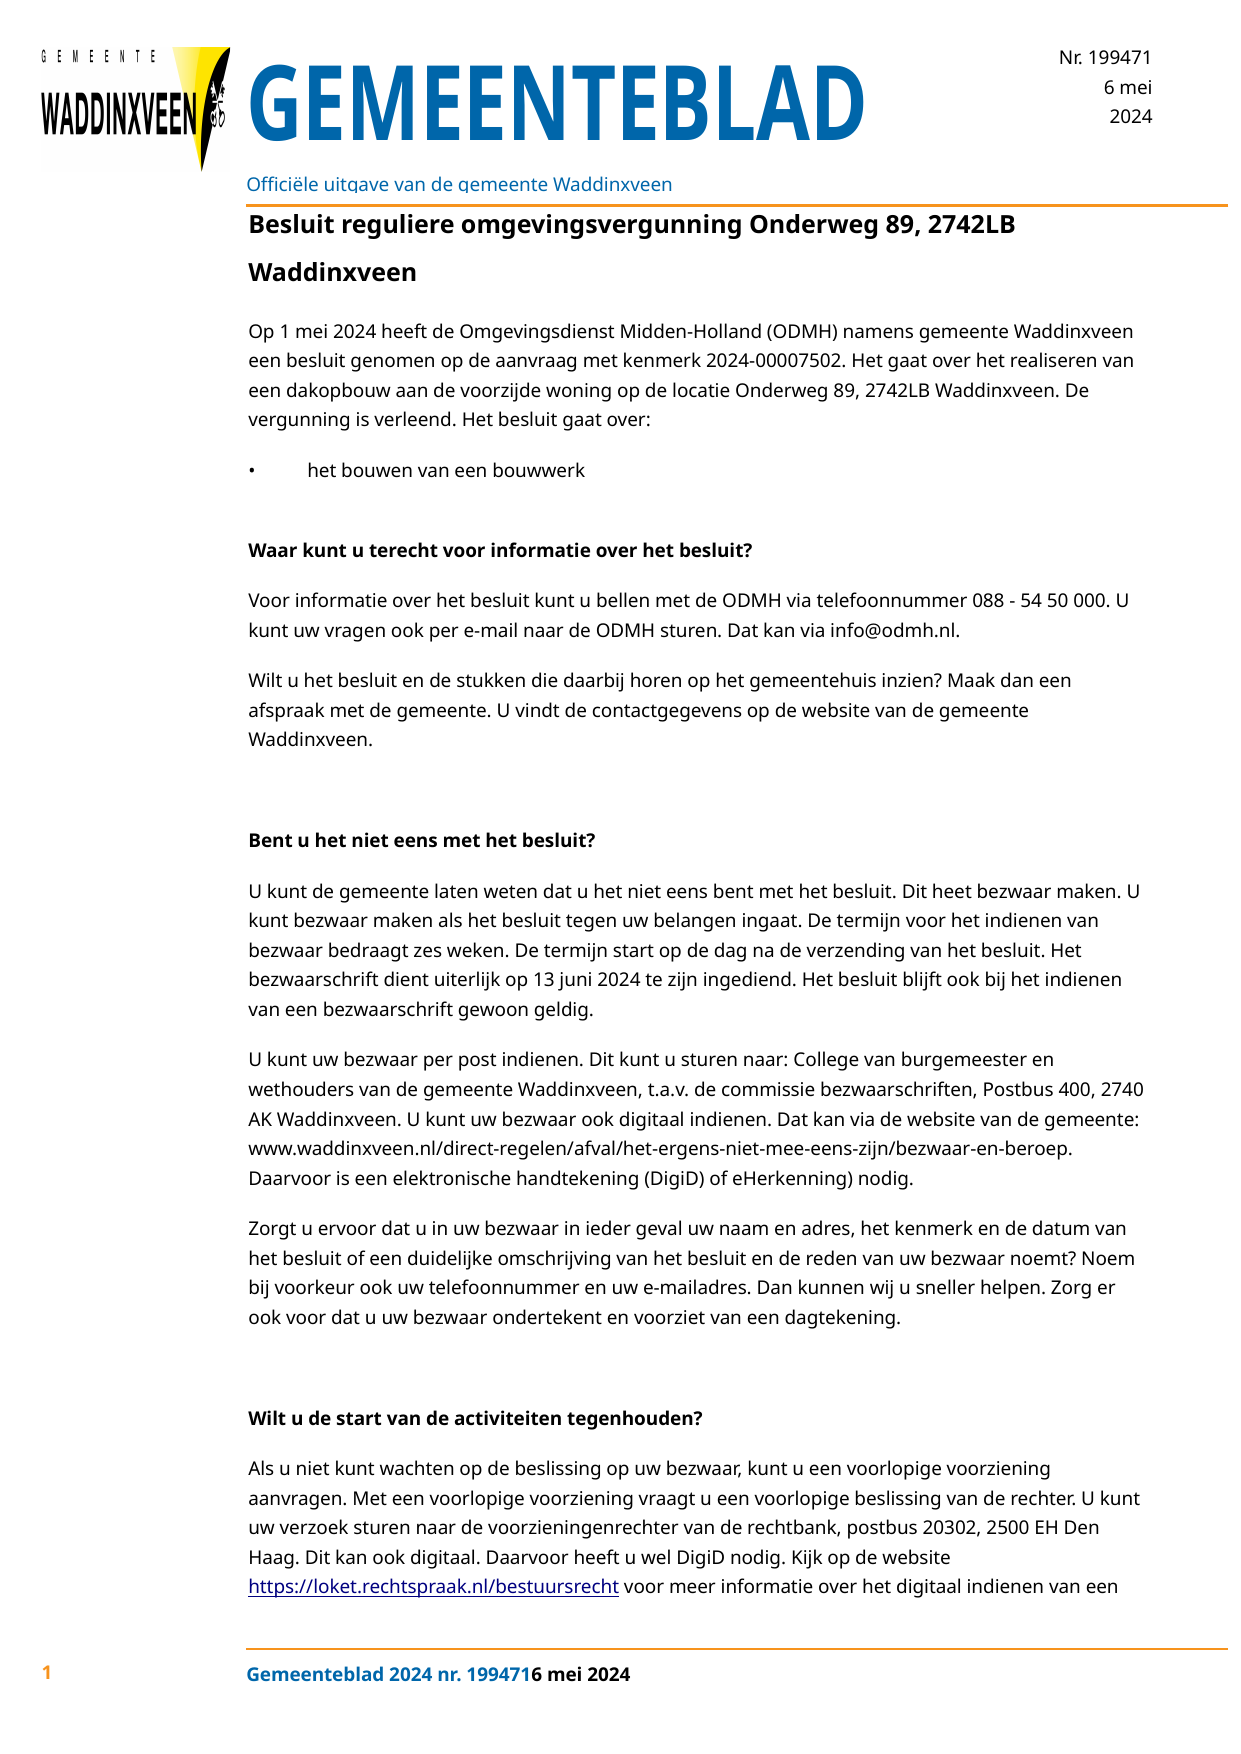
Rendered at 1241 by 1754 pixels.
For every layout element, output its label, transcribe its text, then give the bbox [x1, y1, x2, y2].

text Wilt u de start van de activiteiten tegenhouden? [248, 1405, 1152, 1431]
text Wilt u het besluit en de stukken die daarbij horen op het gemeentehuis inzien? Maak dan een afspraak met de gemeente. U vindt de contactgegevens op de website van de gemeente Waddinxveen. [248, 667, 1152, 752]
list het bouwen van een bouwwerk [248, 457, 1152, 483]
text U kunt de gemeente laten weten dat u het niet eens bent met het besluit. Dit heet bezwaar maken. U kunt bezwaar maken als het besluit tegen uw belangen ingaat. De termijn voor het indienen van bezwaar bedraagt zes weken. De termijn start op de dag na de verzending van het besluit. Het bezwaarschrift dient uiterlijk op 13 juni 2024 te zijn ingediend. Het besluit blijft ook bij het indienen van een bezwaarschrift gewoon geldig. [248, 878, 1152, 1022]
picture [41, 47, 231, 172]
text Zorgt u ervoor dat u in uw bezwaar in ieder geval uw naam en adres, het kenmerk en de datum van het besluit of een duidelijke omschrijving van het besluit en de reden van uw bezwaar noemt? Noem bij voorkeur ook uw telefoonnummer en uw e-mailadres. Dan kunnen wij u sneller helpen. Zorg er ook voor dat u uw bezwaar ondertekent en voorziet van een dagtekening. [248, 1215, 1152, 1330]
text Waar kunt u terecht voor informatie over het besluit? [248, 537, 1152, 563]
text U kunt uw bezwaar per post indienen. Dit kunt u sturen naar: College van burgemeester en wethouders van de gemeente Waddinxveen, t.a.v. de commissie bezwaarschriften, Postbus 400, 2740 AK Waddinxveen. U kunt uw bezwaar ook digitaal indienen. Dat kan via de website van de gemeente: www.waddinxveen.nl/direct-regelen/afval/het-ergens-niet-mee-eens-zijn/bezwaar-en-beroep. Daarvoor is een elektronische handtekening (DigiD) of eHerkenning) nodig. [248, 1047, 1152, 1191]
text Besluit reguliere omgevingsvergunning Onderweg 89, 2742LB Waddinxveen [248, 207, 1152, 288]
text Voor informatie over het besluit kunt u bellen met de ODMH via telefoonnummer 088 - 54 50 000. U kunt uw vragen ook per e-mail naar de ODMH sturen. Dat kan via info@odmh.nl. [248, 587, 1152, 643]
text Op 1 mei 2024 heeft de Omgevingsdienst Midden-Holland (ODMH) namens gemeente Waddinxveen een besluit genomen op de aanvraag met kenmerk 2024-00007502. Het gaat over het realiseren van een dakopbouw aan de voorzijde woning op de locatie Onderweg 89, 2742LB Waddinxveen. De vergunning is verleend. Het besluit gaat over: [248, 318, 1152, 432]
text Bent u het niet eens met het besluit? [248, 827, 1152, 853]
text Als u niet kunt wachten op de beslissing op uw bezwaar, kunt u een voorlopige voorziening aanvragen. Met een voorlopige voorziening vraagt u een voorlopige beslissing van de rechter. U kunt uw verzoek sturen naar de voorzieningenrechter van de rechtbank, postbus 20302, 2500 EH Den Haag. Dit kan ook digitaal. Daarvoor heeft u wel DigiD nodig. Kijk op de website https://loket.rechtspraak.nl/bestuursrecht voor meer informatie over het digitaal indienen van een [248, 1455, 1152, 1599]
